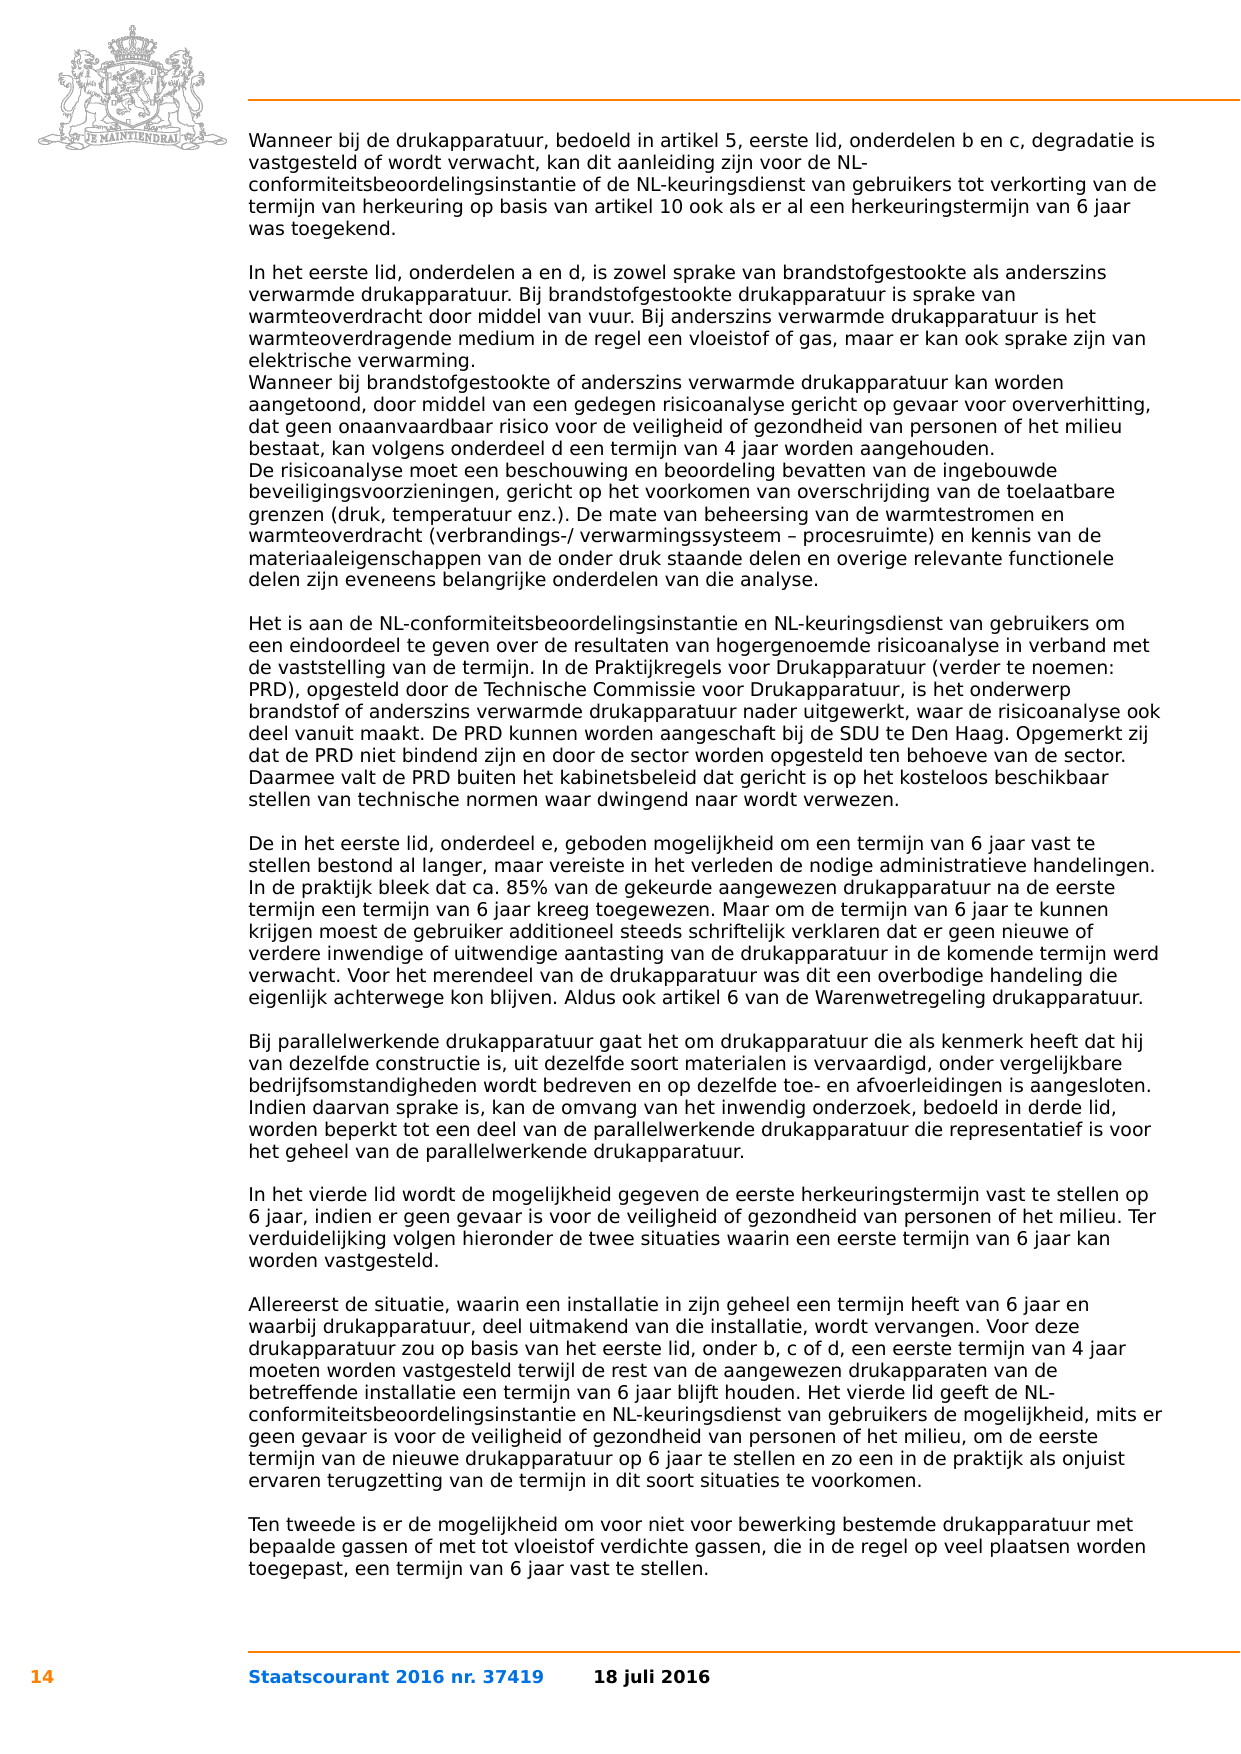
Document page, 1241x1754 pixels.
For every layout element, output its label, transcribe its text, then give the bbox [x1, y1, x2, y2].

text De in het eerste lid, onderdeel e, geboden mogelijkheid om een termijn van 6 jaar vast te stellen bestond al langer, maar vereiste in het verleden de nodige administratieve handelingen. In de praktijk bleek dat ca. 85% van de gekeurde aangewezen drukapparatuur na de eerste termijn een termijn van 6 jaar kreeg toegewezen. Maar om de termijn van 6 jaar te kunnen krijgen moest de gebruiker additioneel steeds schriftelijk verklaren dat er geen nieuwe of verdere inwendige of uitwendige aantasting van de drukapparatuur in de komende termijn werd verwacht. Voor het merendeel van de drukapparatuur was dit een overbodige handeling die eigenlijk achterwege kon blijven. Aldus ook artikel 6 van de Warenwetregeling drukapparatuur. [248, 833, 1163, 1009]
text In het eerste lid, onderdelen a en d, is zowel sprake van brandstofgestookte als anderszins verwarmde drukapparatuur. Bij brandstofgestookte drukapparatuur is sprake van warmteoverdracht door middel van vuur. Bij anderszins verwarmde drukapparatuur is het warmteoverdragende medium in de regel een vloeistof of gas, maar er kan ook sprake zijn van elektrische verwarming. [248, 262, 1163, 372]
text Wanneer bij brandstofgestookte of anderszins verwarmde drukapparatuur kan worden aangetoond, door middel van een gedegen risicoanalyse gericht op gevaar voor oververhitting, dat geen onaanvaardbaar risico voor de veiligheid of gezondheid van personen of het milieu bestaat, kan volgens onderdeel d een termijn van 4 jaar worden aangehouden. [248, 372, 1163, 459]
text In het vierde lid wordt de mogelijkheid gegeven de eerste herkeuringstermijn vast te stellen op 6 jaar, indien er geen gevaar is voor de veiligheid of gezondheid van personen of het milieu. Ter verduidelijking volgen hieronder de twee situaties waarin een eerste termijn van 6 jaar kan worden vastgesteld. [248, 1184, 1163, 1272]
text Allereerst de situatie, waarin een installatie in zijn geheel een termijn heeft van 6 jaar en waarbij drukapparatuur, deel uitmakend van die installatie, wordt vervangen. Voor deze drukapparatuur zou op basis van het eerste lid, onder b, c of d, een eerste termijn van 4 jaar moeten worden vastgesteld terwijl de rest van de aangewezen drukapparaten van de betreffende installatie een termijn van 6 jaar blijft houden. Het vierde lid geeft de NL-conformiteitsbeoordelingsinstantie en NL-keuringsdienst van gebruikers de mogelijkheid, mits er geen gevaar is voor de veiligheid of gezondheid van personen of het milieu, om de eerste termijn van de nieuwe drukapparatuur op 6 jaar te stellen en zo een in de praktijk als onjuist ervaren terugzetting van de termijn in dit soort situaties te voorkomen. [248, 1294, 1163, 1492]
picture [38, 25, 227, 150]
text Het is aan de NL-conformiteitsbeoordelingsinstantie en NL-keuringsdienst van gebruikers om een eindoordeel te geven over de resultaten van hogergenoemde risicoanalyse in verband met de vaststelling van de termijn. In de Praktijkregels voor Drukapparatuur (verder te noemen: PRD), opgesteld door de Technische Commissie voor Drukapparatuur, is het onderwerp brandstof of anderszins verwarmde drukapparatuur nader uitgewerkt, waar de risicoanalyse ook deel vanuit maakt. De PRD kunnen worden aangeschaft bij de SDU te Den Haag. Opgemerkt zij dat de PRD niet bindend zijn en door de sector worden opgesteld ten behoeve van de sector. Daarmee valt de PRD buiten het kabinetsbeleid dat gericht is op het kosteloos beschikbaar stellen van technische normen waar dwingend naar wordt verwezen. [248, 613, 1163, 811]
text Wanneer bij de drukapparatuur, bedoeld in artikel 5, eerste lid, onderdelen b en c, degradatie is vastgesteld of wordt verwacht, kan dit aanleiding zijn voor de NL-conformiteitsbeoordelingsinstantie of de NL-keuringsdienst van gebruikers tot verkorting van de termijn van herkeuring op basis van artikel 10 ook als er al een herkeuringstermijn van 6 jaar was toegekend. [248, 130, 1163, 240]
text Bij parallelwerkende drukapparatuur gaat het om drukapparatuur die als kenmerk heeft dat hij van dezelfde constructie is, uit dezelfde soort materialen is vervaardigd, onder vergelijkbare bedrijfsomstandigheden wordt bedreven en op dezelfde toe- en afvoerleidingen is aangesloten. Indien daarvan sprake is, kan de omvang van het inwendig onderzoek, bedoeld in derde lid, worden beperkt tot een deel van de parallelwerkende drukapparatuur die representatief is voor het geheel van de parallelwerkende drukapparatuur. [248, 1031, 1163, 1162]
text Ten tweede is er de mogelijkheid om voor niet voor bewerking bestemde drukapparatuur met bepaalde gassen of met tot vloeistof verdichte gassen, die in de regel op veel plaatsen worden toegepast, een termijn van 6 jaar vast te stellen. [248, 1514, 1163, 1580]
text De risicoanalyse moet een beschouwing en beoordeling bevatten van de ingebouwde beveiligingsvoorzieningen, gericht op het voorkomen van overschrijding van de toelaatbare grenzen (druk, temperatuur enz.). De mate van beheersing van de warmtestromen en warmteoverdracht (verbrandings-/ verwarmingssysteem – procesruimte) en kennis van de materiaaleigenschappen van de onder druk staande delen en overige relevante functionele delen zijn eveneens belangrijke onderdelen van die analyse. [248, 459, 1163, 591]
